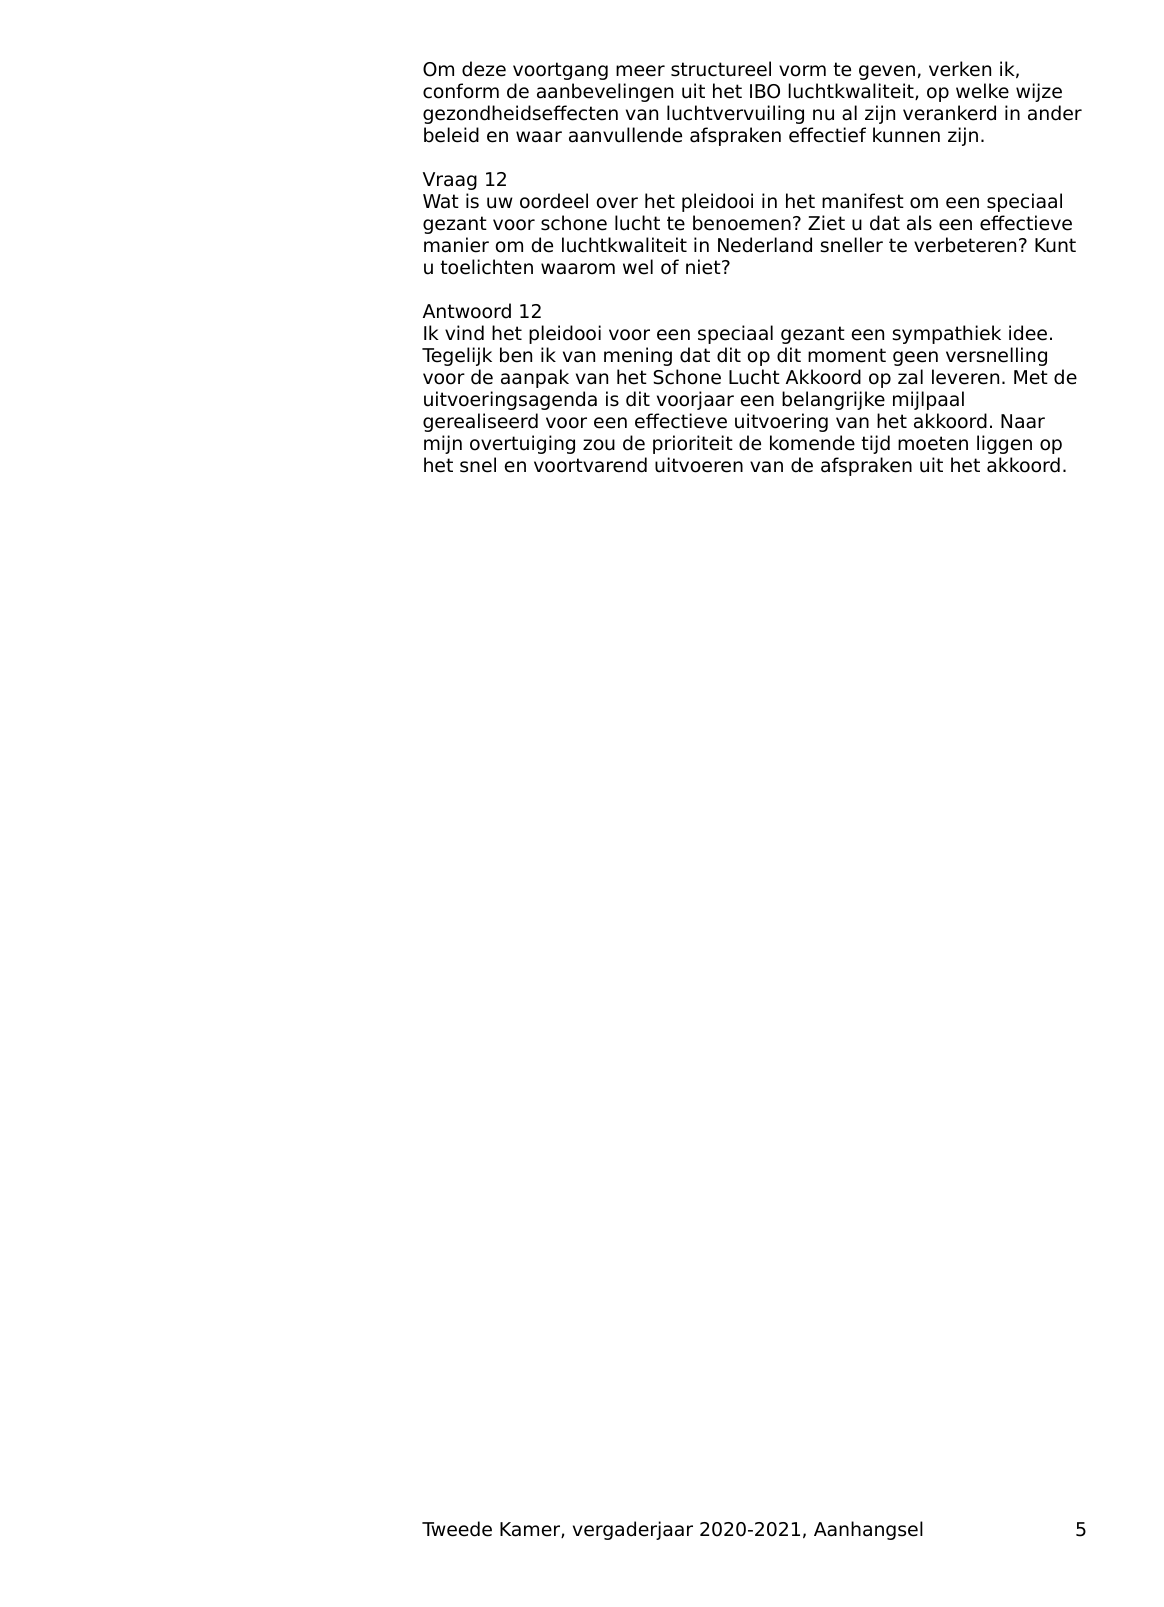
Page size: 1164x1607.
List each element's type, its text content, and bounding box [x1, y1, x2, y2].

text Wat is uw oordeel over het pleidooi in het manifest om een speciaal gezant voor schone lucht te benoemen? Ziet u dat als een effectieve manier om de luchtkwaliteit in Nederland sneller te verbeteren? Kunt u toelichten waarom wel of niet? [422, 191, 1087, 279]
text Vraag 12 [422, 169, 1087, 191]
text Om deze voortgang meer structureel vorm te geven, verken ik, conform de aanbevelingen uit het IBO luchtkwaliteit, op welke wijze gezondheidseffecten van luchtvervuiling nu al zijn verankerd in ander beleid en waar aanvullende afspraken effectief kunnen zijn. [422, 59, 1087, 147]
text Ik vind het pleidooi voor een speciaal gezant een sympathiek idee. Tegelijk ben ik van mening dat dit op dit moment geen versnelling voor de aanpak van het Schone Lucht Akkoord op zal leveren. Met de uitvoeringsagenda is dit voorjaar een belangrijke mijlpaal gerealiseerd voor een effectieve uitvoering van het akkoord. Naar mijn overtuiging zou de prioriteit de komende tijd moeten liggen op het snel en voortvarend uitvoeren van de afspraken uit het akkoord. [422, 323, 1087, 477]
text Antwoord 12 [422, 301, 1087, 323]
